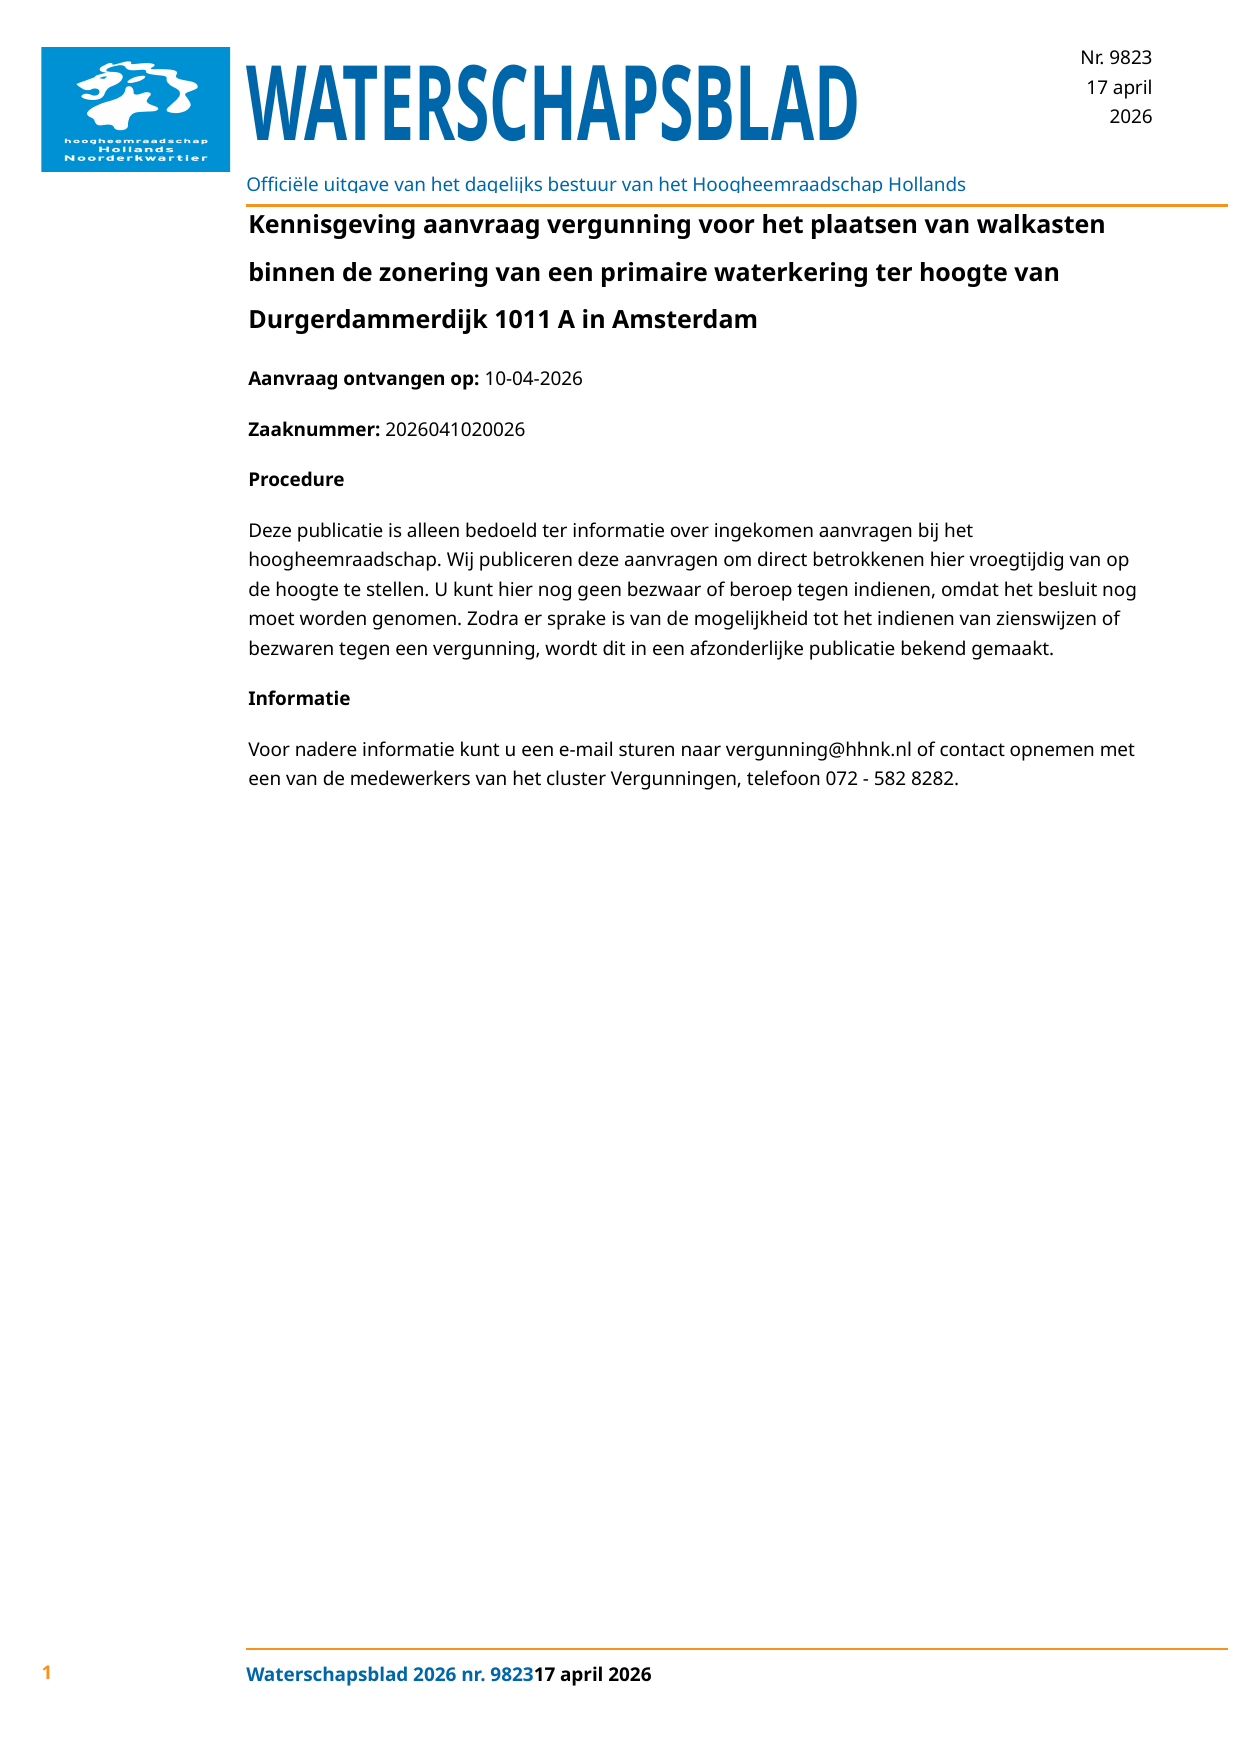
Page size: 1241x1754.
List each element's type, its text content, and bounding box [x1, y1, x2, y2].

text Deze publicatie is alleen bedoeld ter informatie over ingekomen aanvragen bij het hoogheemraadschap. Wij publiceren deze aanvragen om direct betrokkenen hier vroegtijdig van op de hoogte te stellen. U kunt hier nog geen bezwaar of beroep tegen indienen, omdat het besluit nog moet worden genomen. Zodra er sprake is van de mogelijkheid tot het indienen van zienswijzen of bezwaren tegen een vergunning, wordt dit in een afzonderlijke publicatie bekend gemaakt. [248, 517, 1152, 661]
text Voor nadere informatie kunt u een e-mail sturen naar vergunning@hhnk.nl of contact opnemen met een van de medewerkers van het cluster Vergunningen, telefoon 072 - 582 8282. [248, 736, 1152, 791]
picture [129, 76, 144, 82]
text Zaaknummer: 2026041020026 [248, 416, 1152, 442]
picture [88, 87, 157, 130]
text Aanvraag ontvangen op: 10-04-2026 [248, 366, 1152, 391]
text Informatie [248, 686, 1152, 711]
text Procedure [248, 466, 1152, 492]
picture [78, 64, 122, 99]
picture [118, 62, 197, 112]
text Kennisgeving aanvraag vergunning voor het plaatsen van walkasten binnen de zonering van een primaire waterkering ter hoogte van Durgerdammerdijk 1011 A in Amsterdam [248, 207, 1152, 336]
